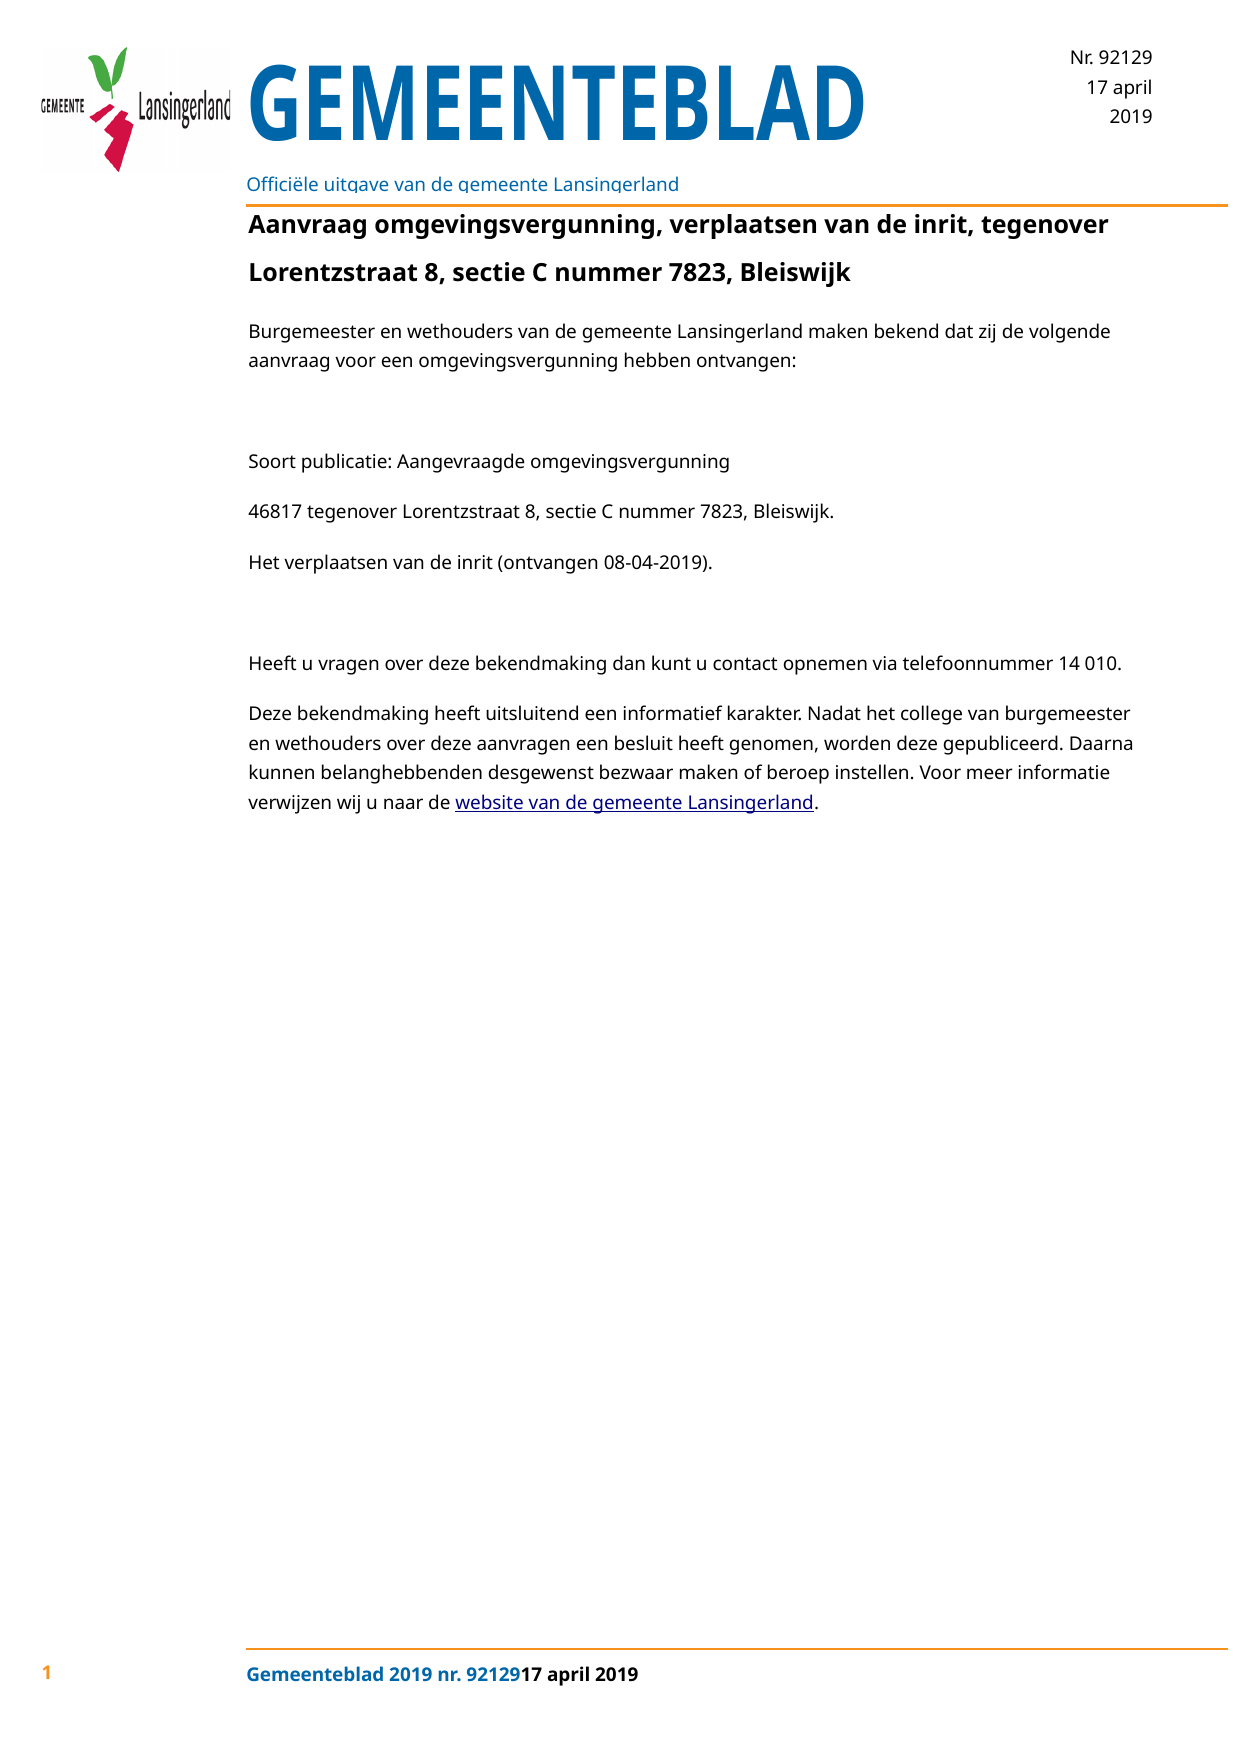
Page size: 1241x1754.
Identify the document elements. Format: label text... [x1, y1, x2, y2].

text 46817 tegenover Lorentzstraat 8, sectie C nummer 7823, Bleiswijk. [248, 499, 1152, 524]
picture [41, 47, 231, 172]
text Soort publicatie: Aangevraagde omgevingsvergunning [248, 448, 1152, 474]
text Burgemeester en wethouders van de gemeente Lansingerland maken bekend dat zij de volgende aanvraag voor een omgevingsvergunning hebben ontvangen: [248, 318, 1152, 373]
text Aanvraag omgevingsvergunning, verplaatsen van de inrit, tegenover Lorentzstraat 8, sectie C nummer 7823, Bleiswijk [248, 207, 1152, 288]
text Het verplaatsen van de inrit (ontvangen 08-04-2019). [248, 549, 1152, 575]
text Deze bekendmaking heeft uitsluitend een informatief karakter. Nadat het college van burgemeester en wethouders over deze aanvragen een besluit heeft genomen, worden deze gepubliceerd. Daarna kunnen belanghebbenden desgewenst bezwaar maken of beroep instellen. Voor meer informatie verwijzen wij u naar de website van de gemeente Lansingerland. [248, 700, 1152, 815]
text Heeft u vragen over deze bekendmaking dan kunt u contact opnemen via telefoonnummer 14 010. [248, 650, 1152, 676]
